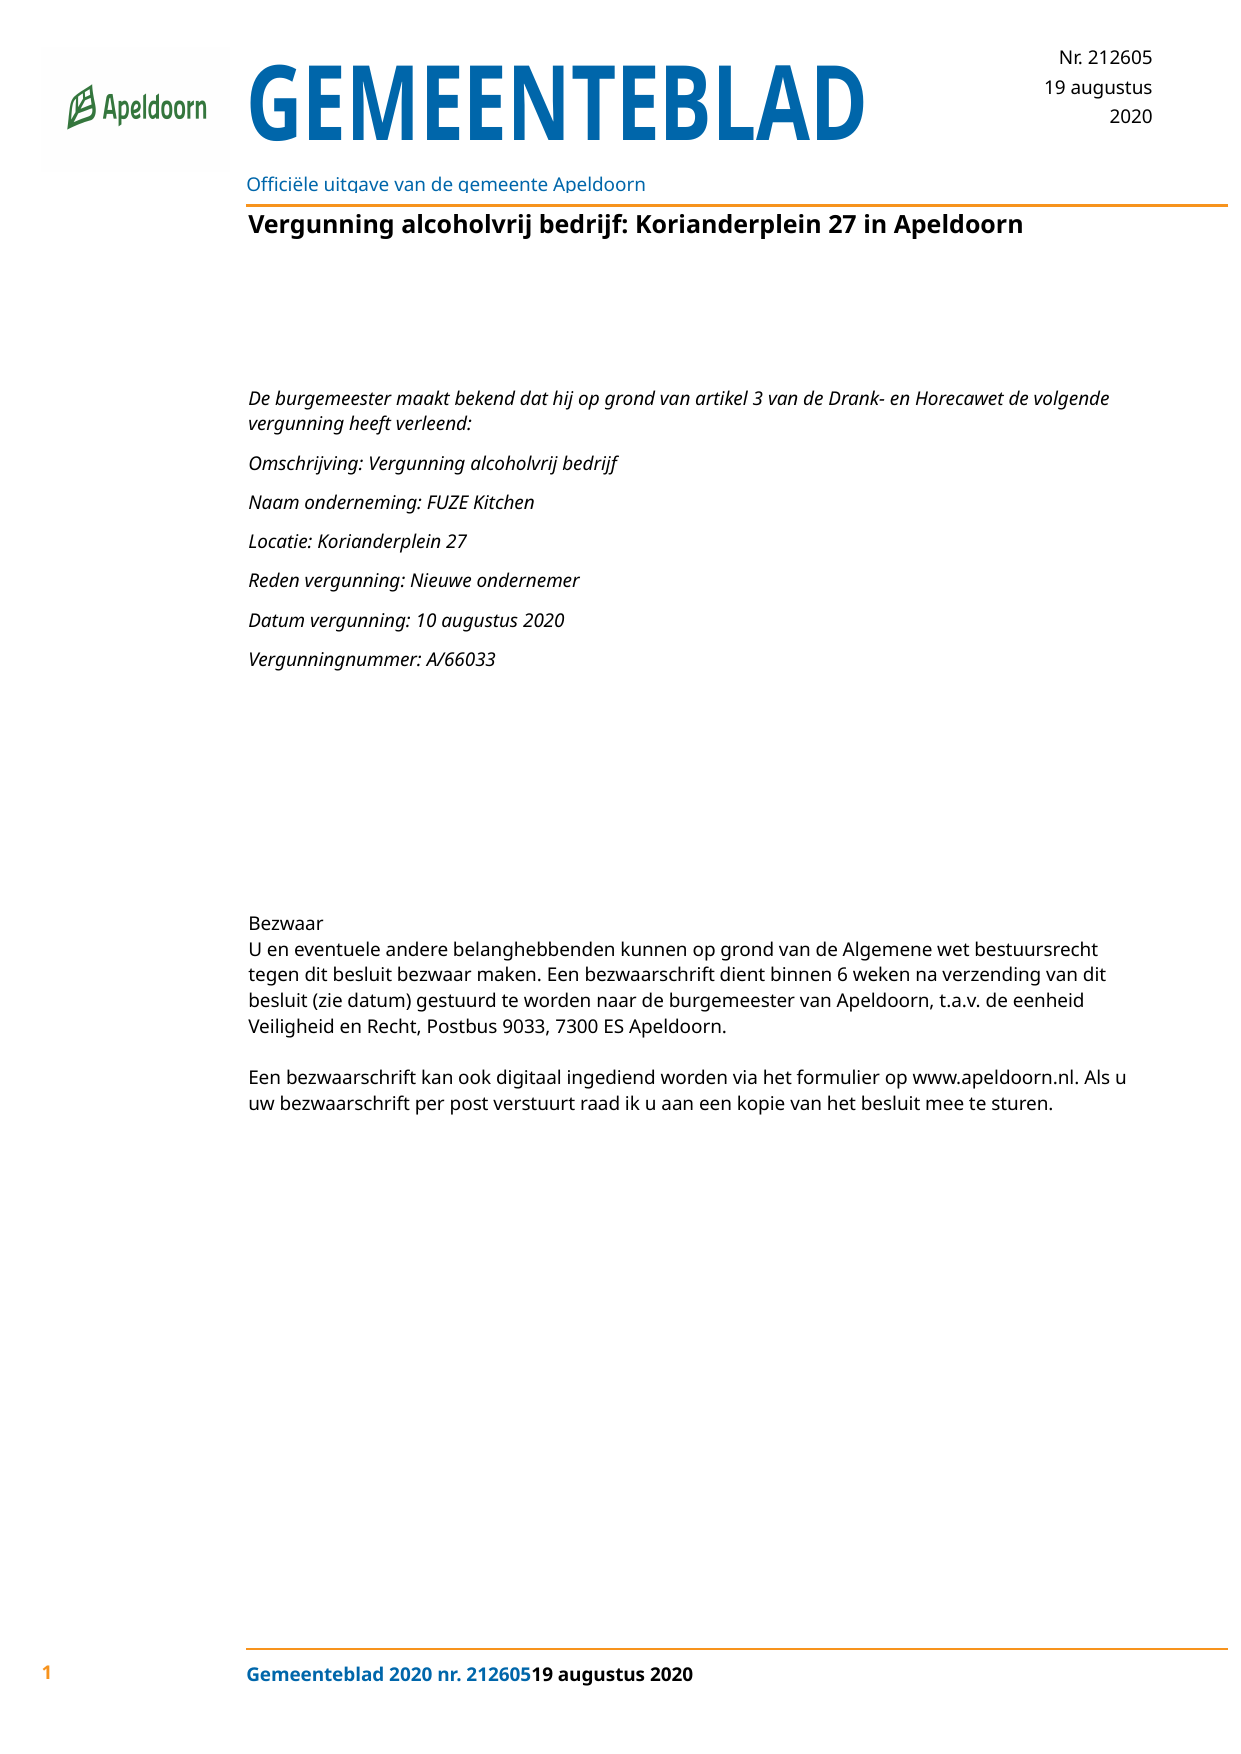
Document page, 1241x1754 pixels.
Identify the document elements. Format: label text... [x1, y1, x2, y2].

text Een bezwaarschrift kan ook digitaal ingediend worden via het formulier op www.apeldoorn.nl. Als u uw bezwaarschrift per post verstuurt raad ik u aan een kopie van het besluit mee te sturen. [248, 1064, 1152, 1116]
text Bezwaar [248, 910, 1152, 936]
text Vergunningnummer: A/66033 [248, 646, 1152, 672]
text Reden vergunning: Nieuwe ondernemer [248, 567, 1152, 593]
text Vergunning alcoholvrij bedrijf: Korianderplein 27 in Apeldoorn [248, 207, 1152, 241]
text U en eventuele andere belanghebbenden kunnen op grond van de Algemene wet bestuursrecht tegen dit besluit bezwaar maken. Een bezwaarschrift dient binnen 6 weken na verzending van dit besluit (zie datum) gestuurd te worden naar de burgemeester van Apeldoorn, t.a.v. de eenheid Veiligheid en Recht, Postbus 9033, 7300 ES Apeldoorn. [248, 936, 1152, 1039]
text Omschrijving: Vergunning alcoholvrij bedrijf [248, 450, 1152, 475]
text De burgemeester maakt bekend dat hij op grond van artikel 3 van de Drank- en Horecawet de volgende vergunning heeft verleend: [248, 385, 1152, 436]
picture [41, 47, 231, 172]
text Datum vergunning: 10 augustus 2020 [248, 607, 1152, 632]
text Locatie: Korianderplein 27 [248, 528, 1152, 554]
text Naam onderneming: FUZE Kitchen [248, 489, 1152, 515]
